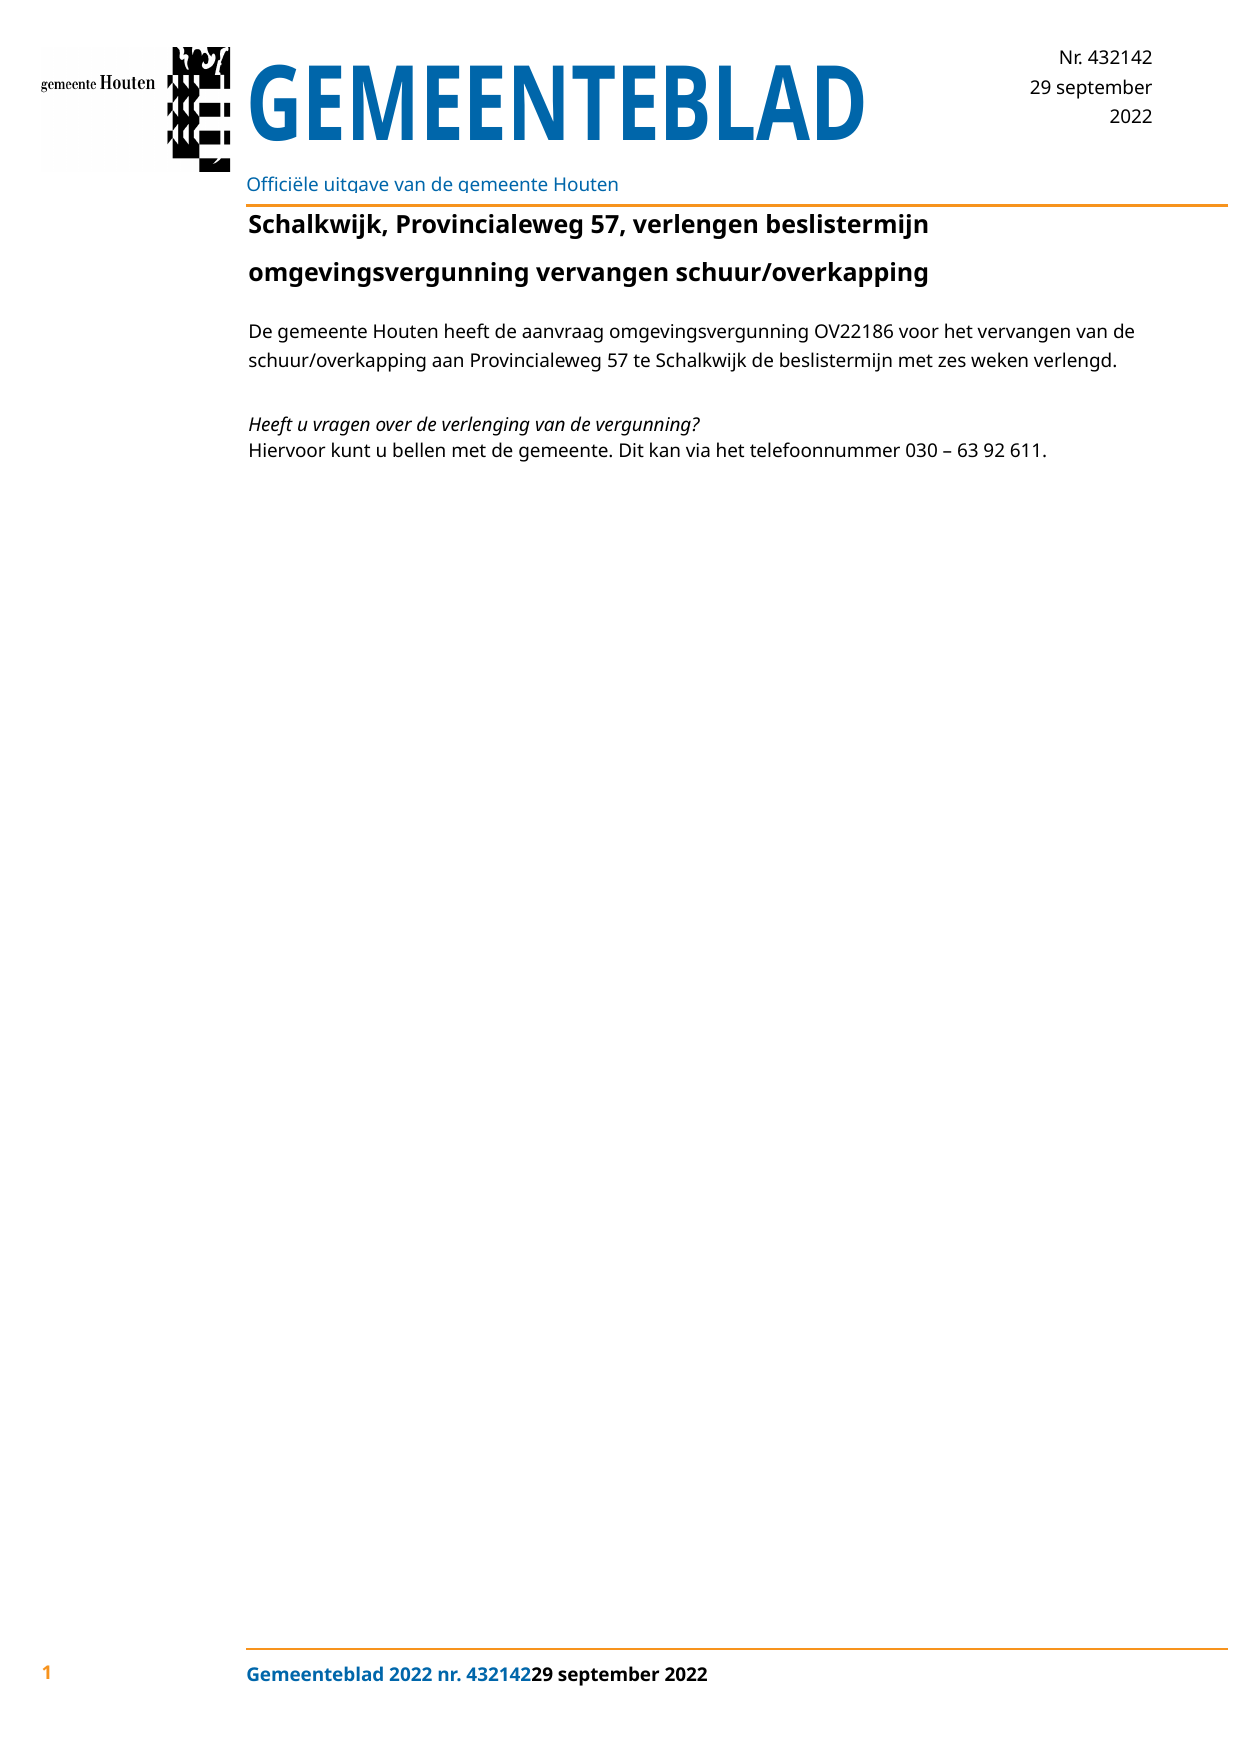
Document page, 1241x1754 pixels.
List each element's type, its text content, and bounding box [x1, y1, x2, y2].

text Heeft u vragen over de verlenging van de vergunning? [248, 411, 1152, 437]
text Schalkwijk, Provincialeweg 57, verlengen beslistermijn omgevingsvergunning vervangen schuur/overkapping [248, 207, 1152, 288]
text De gemeente Houten heeft de aanvraag omgevingsvergunning OV22186 voor het vervangen van de schuur/overkapping aan Provincialeweg 57 te Schalkwijk de beslistermijn met zes weken verlengd. [248, 318, 1152, 373]
text Hiervoor kunt u bellen met de gemeente. Dit kan via het telefoonnummer 030 – 63 92 611. [248, 437, 1152, 463]
picture [41, 47, 231, 172]
